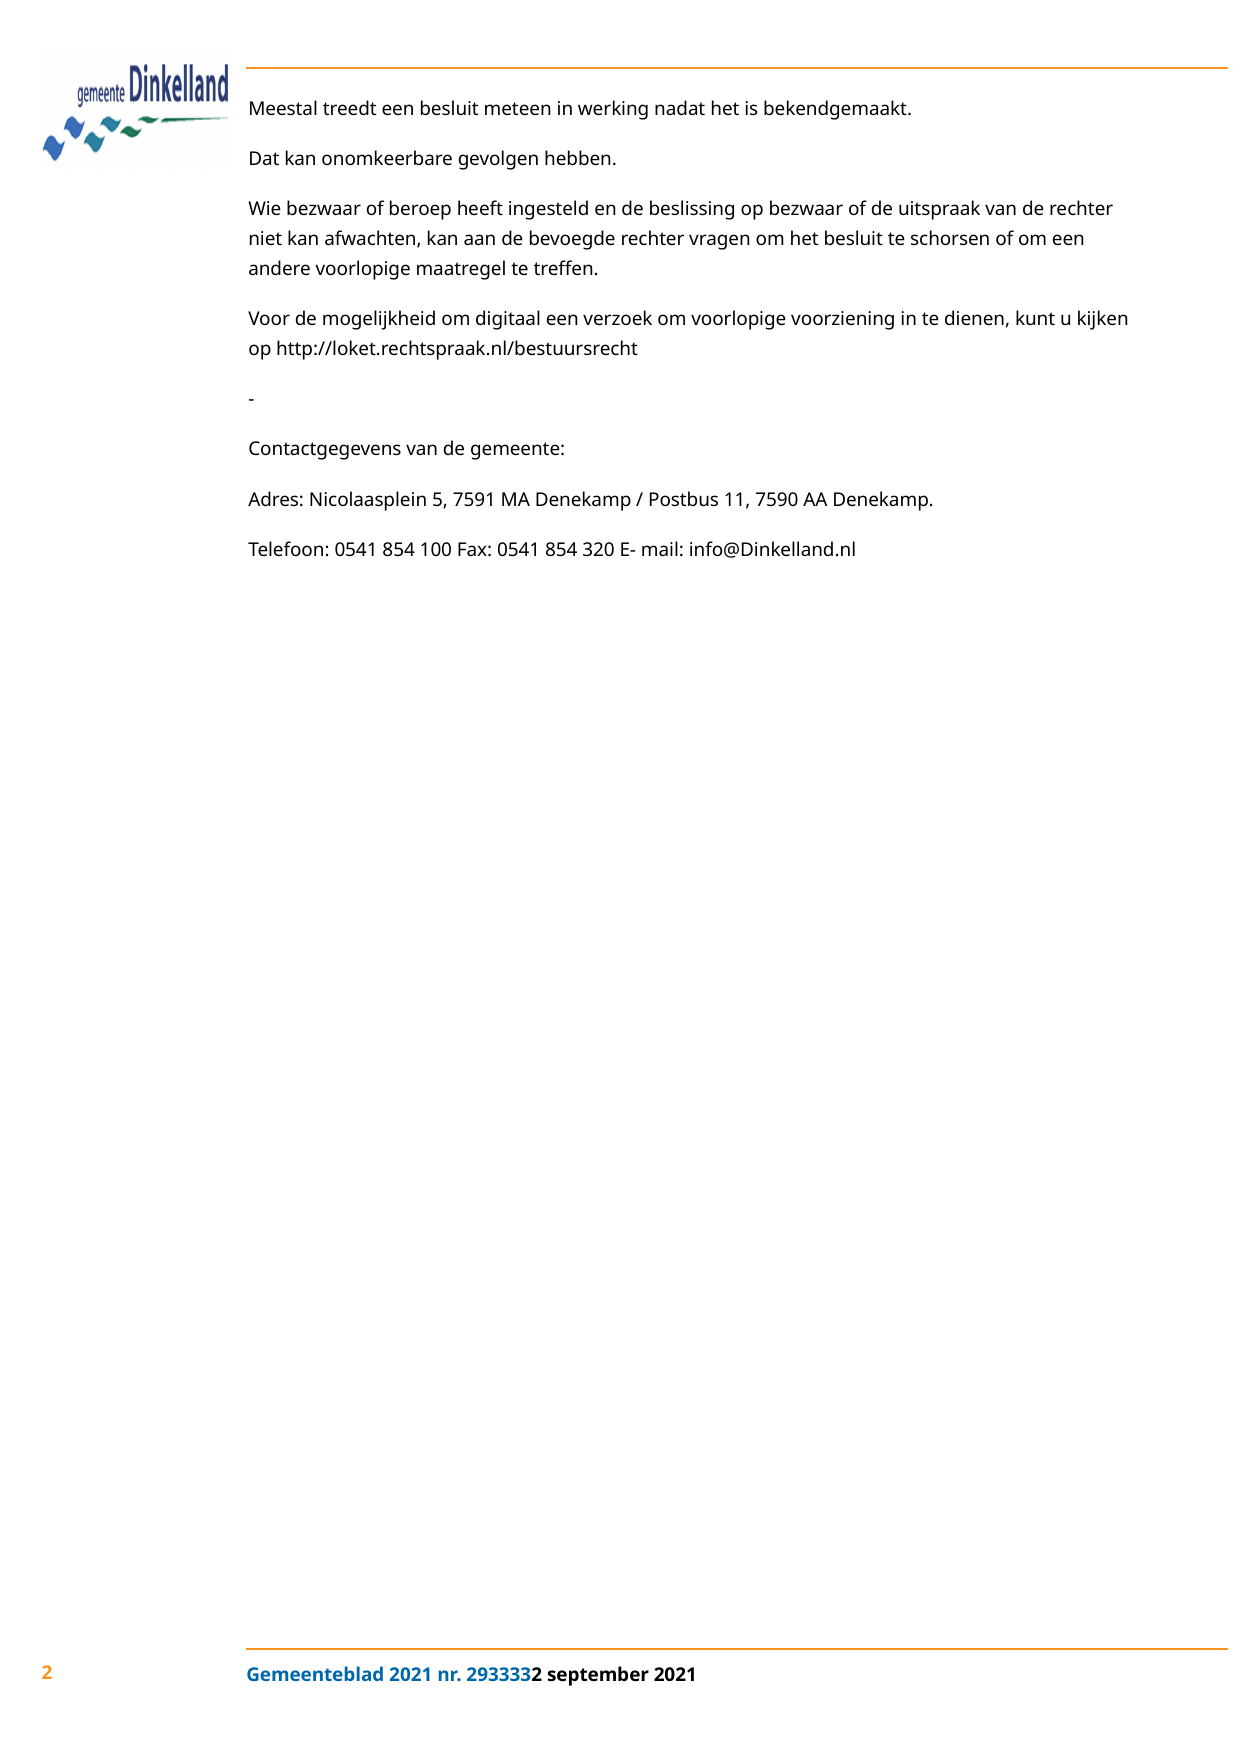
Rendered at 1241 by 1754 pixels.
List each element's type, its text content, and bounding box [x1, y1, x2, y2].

picture [41, 47, 231, 172]
text Wie bezwaar of beroep heeft ingesteld en de beslissing op bezwaar of de uitspraak van de rechter niet kan afwachten, kan aan de bevoegde rechter vragen om het besluit te schorsen of om een andere voorlopige maatregel te treffen. [248, 196, 1152, 281]
text Contactgegevens van de gemeente: [248, 436, 1152, 461]
text Telefoon: 0541 854 100 Fax: 0541 854 320 E- mail: info@Dinkelland.nl [248, 536, 1152, 562]
text Meestal treedt een besluit meteen in werking nadat het is bekendgemaakt. [248, 95, 1152, 121]
text Dat kan onomkeerbare gevolgen hebben. [248, 145, 1152, 171]
text Voor de mogelijkheid om digitaal een verzoek om voorlopige voorziening in te dienen, kunt u kijken op http://loket.rechtspraak.nl/bestuursrecht [248, 305, 1152, 361]
text Adres: Nicolaasplein 5, 7591 MA Denekamp / Postbus 11, 7590 AA Denekamp. [248, 486, 1152, 512]
text - [248, 385, 1152, 411]
